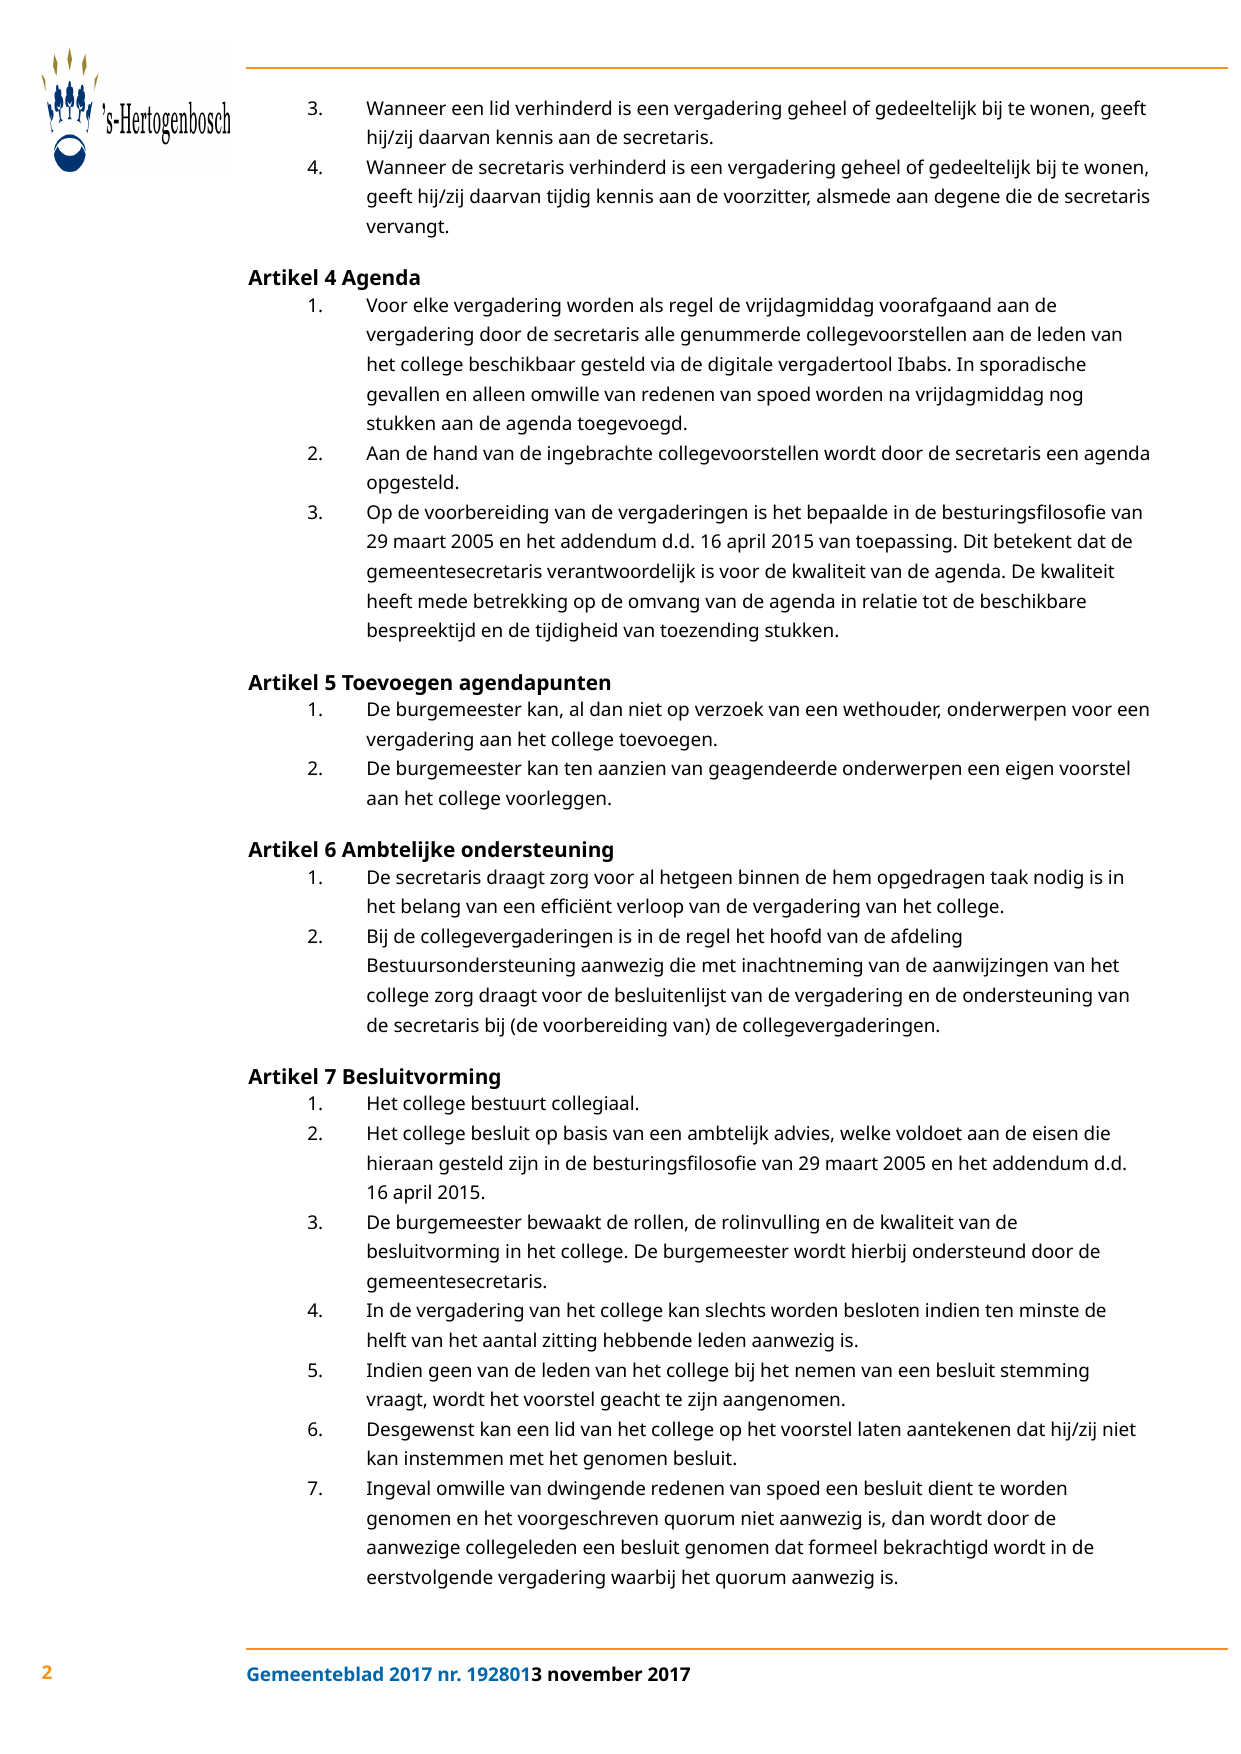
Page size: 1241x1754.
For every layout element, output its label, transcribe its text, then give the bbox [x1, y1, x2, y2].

list De burgemeester kan, al dan niet op verzoek van een wethouder, onderwerpen voor een vergadering aan het college toevoegen. [307, 696, 1152, 752]
list Wanneer een lid verhinderd is een vergadering geheel of gedeeltelijk bij te wonen, geeft hij/zij daarvan kennis aan de secretaris. [307, 95, 1152, 150]
list De secretaris draagt zorg voor al hetgeen binnen de hem opgedragen taak nodig is in het belang van een efficiënt verloop van de vergadering van het college. [307, 864, 1152, 919]
list Ingeval omwille van dwingende redenen van spoed een besluit dient te worden genomen en het voorgeschreven quorum niet aanwezig is, dan wordt door de aanwezige collegeleden een besluit genomen dat formeel bekrachtigd wordt in de eerstvolgende vergadering waarbij het quorum aanwezig is. [307, 1475, 1152, 1590]
list De burgemeester kan ten aanzien van geagendeerde onderwerpen een eigen voorstel aan het college voorleggen. [307, 755, 1152, 811]
list In de vergadering van het college kan slechts worden besloten indien ten minste de helft van het aantal zitting hebbende leden aanwezig is. [307, 1298, 1152, 1353]
text Artikel 6 Ambtelijke ondersteuning [248, 835, 1152, 864]
list Bij de collegevergaderingen is in de regel het hoofd van de afdeling Bestuursondersteuning aanwezig die met inachtneming van de aanwijzingen van het college zorg draagt voor de besluitenlijst van de vergadering en de ondersteuning van de secretaris bij (de voorbereiding van) de collegevergaderingen. [307, 923, 1152, 1037]
list Indien geen van de leden van het college bij het nemen van een besluit stemming vraagt, wordt het voorstel geacht te zijn aangenomen. [307, 1357, 1152, 1412]
list Het college besluit op basis van een ambtelijk advies, welke voldoet aan de eisen die hieraan gesteld zijn in de besturingsfilosofie van 29 maart 2005 en het addendum d.d. 16 april 2015. [307, 1120, 1152, 1205]
text Artikel 7 Besluitvorming [248, 1062, 1152, 1091]
text Artikel 4 Agenda [248, 263, 1152, 292]
list Aan de hand van de ingebrachte collegevoorstellen wordt door de secretaris een agenda opgesteld. [307, 440, 1152, 495]
list Wanneer de secretaris verhinderd is een vergadering geheel of gedeeltelijk bij te wonen, geeft hij/zij daarvan tijdig kennis aan de voorzitter, alsmede aan degene die de secretaris vervangt. [307, 154, 1152, 239]
list De burgemeester bewaakt de rollen, de rolinvulling en de kwaliteit van de besluitvorming in het college. De burgemeester wordt hierbij ondersteund door de gemeentesecretaris. [307, 1209, 1152, 1294]
text Artikel 5 Toevoegen agendapunten [248, 668, 1152, 696]
picture [41, 47, 231, 172]
list Desgewenst kan een lid van het college op het voorstel laten aantekenen dat hij/zij niet kan instemmen met het genomen besluit. [307, 1416, 1152, 1471]
list Voor elke vergadering worden als regel de vrijdagmiddag voorafgaand aan de vergadering door de secretaris alle genummerde collegevoorstellen aan de leden van het college beschikbaar gesteld via de digitale vergadertool Ibabs. In sporadische gevallen en alleen omwille van redenen van spoed worden na vrijdagmiddag nog stukken aan de agenda toegevoegd. [307, 292, 1152, 436]
list Het college bestuurt collegiaal. [307, 1091, 1152, 1116]
list Op de voorbereiding van de vergaderingen is het bepaalde in de besturingsfilosofie van 29 maart 2005 en het addendum d.d. 16 april 2015 van toepassing. Dit betekent dat de gemeentesecretaris verantwoordelijk is voor de kwaliteit van de agenda. De kwaliteit heeft mede betrekking op de omvang van de agenda in relatie tot de beschikbare bespreektijd en de tijdigheid van toezending stukken. [307, 499, 1152, 643]
